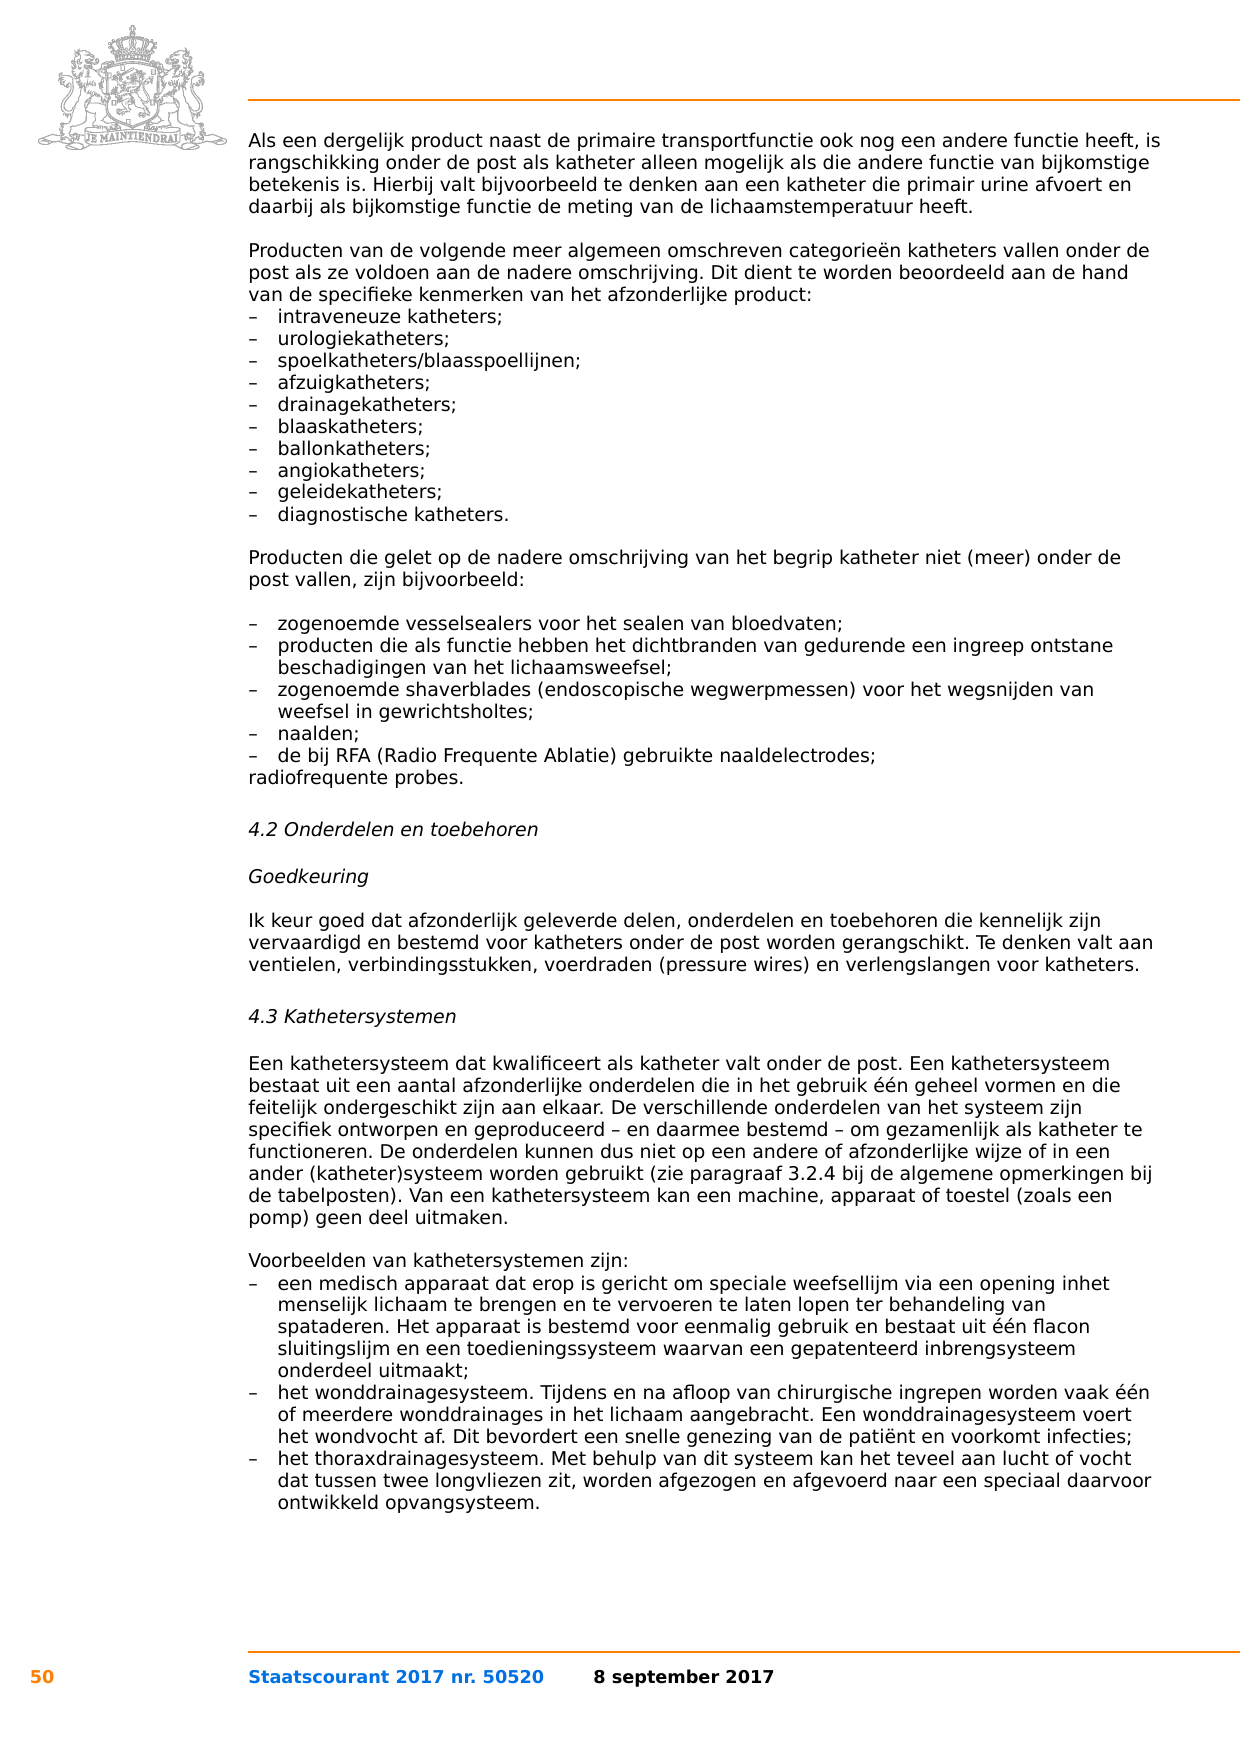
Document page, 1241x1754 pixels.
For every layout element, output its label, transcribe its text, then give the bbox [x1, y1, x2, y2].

text – producten die als functie hebben het dichtbranden van gedurende een ingreep ontstane beschadigingen van het lichaamsweefsel; [248, 635, 1163, 679]
text – ballonkatheters; [248, 437, 1163, 459]
text Producten die gelet op de nadere omschrijving van het begrip katheter niet (meer) onder de post vallen, zijn bijvoorbeeld: [248, 547, 1163, 591]
text – zogenoemde vesselsealers voor het sealen van bloedvaten; [248, 613, 1163, 635]
subtitle 4.2 Onderdelen en toebehoren [248, 819, 1163, 841]
text Een kathetersysteem dat kwalificeert als katheter valt onder de post. Een kathetersysteem bestaat uit een aantal afzonderlijke onderdelen die in het gebruik één geheel vormen en die feitelijk ondergeschikt zijn aan elkaar. De verschillende onderdelen van het systeem zijn specifiek ontworpen en geproduceerd – en daarmee bestemd – om gezamenlijk als katheter te functioneren. De onderdelen kunnen dus niet op een andere of afzonderlijke wijze of in een ander (katheter)systeem worden gebruikt (zie paragraaf 3.2.4 bij de algemene opmerkingen bij de tabelposten). Van een kathetersysteem kan een machine, apparaat of toestel (zoals een pomp) geen deel uitmaken. [248, 1053, 1163, 1228]
text – drainagekatheters; [248, 393, 1163, 416]
text – naalden; [248, 723, 1163, 745]
text – het thoraxdrainagesysteem. Met behulp van dit systeem kan het teveel aan lucht of vocht dat tussen twee longvliezen zit, worden afgezogen en afgevoerd naar een speciaal daarvoor ontwikkeld opvangsysteem. [248, 1448, 1163, 1514]
subtitle 4.3 Kathetersystemen [248, 1006, 1163, 1028]
text – diagnostische katheters. [248, 503, 1163, 525]
subtitle Goedkeuring [248, 866, 1163, 888]
text – een medisch apparaat dat erop is gericht om speciale weefsellijm via een opening inhet menselijk lichaam te brengen en te vervoeren te laten lopen ter behandeling van spataderen. Het apparaat is bestemd voor eenmalig gebruik en bestaat uit één flacon sluitingslijm en een toedieningssysteem waarvan een gepatenteerd inbrengsysteem onderdeel uitmaakt; [248, 1272, 1163, 1382]
text – intraveneuze katheters; [248, 306, 1163, 328]
text – het wonddrainagesysteem. Tijdens en na afloop van chirurgische ingrepen worden vaak één of meerdere wonddrainages in het lichaam aangebracht. Een wonddrainagesysteem voert het wondvocht af. Dit bevordert een snelle genezing van de patiënt en voorkomt infecties; [248, 1382, 1163, 1448]
text radiofrequente probes. [248, 767, 1163, 789]
text – afzuigkatheters; [248, 372, 1163, 393]
text Voorbeelden van kathetersystemen zijn: [248, 1250, 1163, 1272]
text – geleidekatheters; [248, 481, 1163, 503]
text – spoelkatheters/blaasspoellijnen; [248, 349, 1163, 372]
text – zogenoemde shaverblades (endoscopische wegwerpmessen) voor het wegsnijden van weefsel in gewrichtsholtes; [248, 679, 1163, 723]
text – angiokatheters; [248, 459, 1163, 481]
text – urologiekatheters; [248, 328, 1163, 349]
text Ik keur goed dat afzonderlijk geleverde delen, onderdelen en toebehoren die kennelijk zijn vervaardigd en bestemd voor katheters onder de post worden gerangschikt. Te denken valt aan ventielen, verbindingsstukken, voerdraden (pressure wires) en verlengslangen voor katheters. [248, 910, 1163, 976]
picture [38, 25, 227, 150]
text – de bij RFA (Radio Frequente Ablatie) gebruikte naaldelectrodes; [248, 745, 1163, 767]
text – blaaskatheters; [248, 416, 1163, 437]
text Als een dergelijk product naast de primaire transportfunctie ook nog een andere functie heeft, is rangschikking onder de post als katheter alleen mogelijk als die andere functie van bijkomstige betekenis is. Hierbij valt bijvoorbeeld te denken aan een katheter die primair urine afvoert en daarbij als bijkomstige functie de meting van de lichaamstemperatuur heeft. [248, 130, 1163, 218]
text Producten van de volgende meer algemeen omschreven categorieën katheters vallen onder de post als ze voldoen aan de nadere omschrijving. Dit dient te worden beoordeeld aan de hand van de specifieke kenmerken van het afzonderlijke product: [248, 240, 1163, 306]
